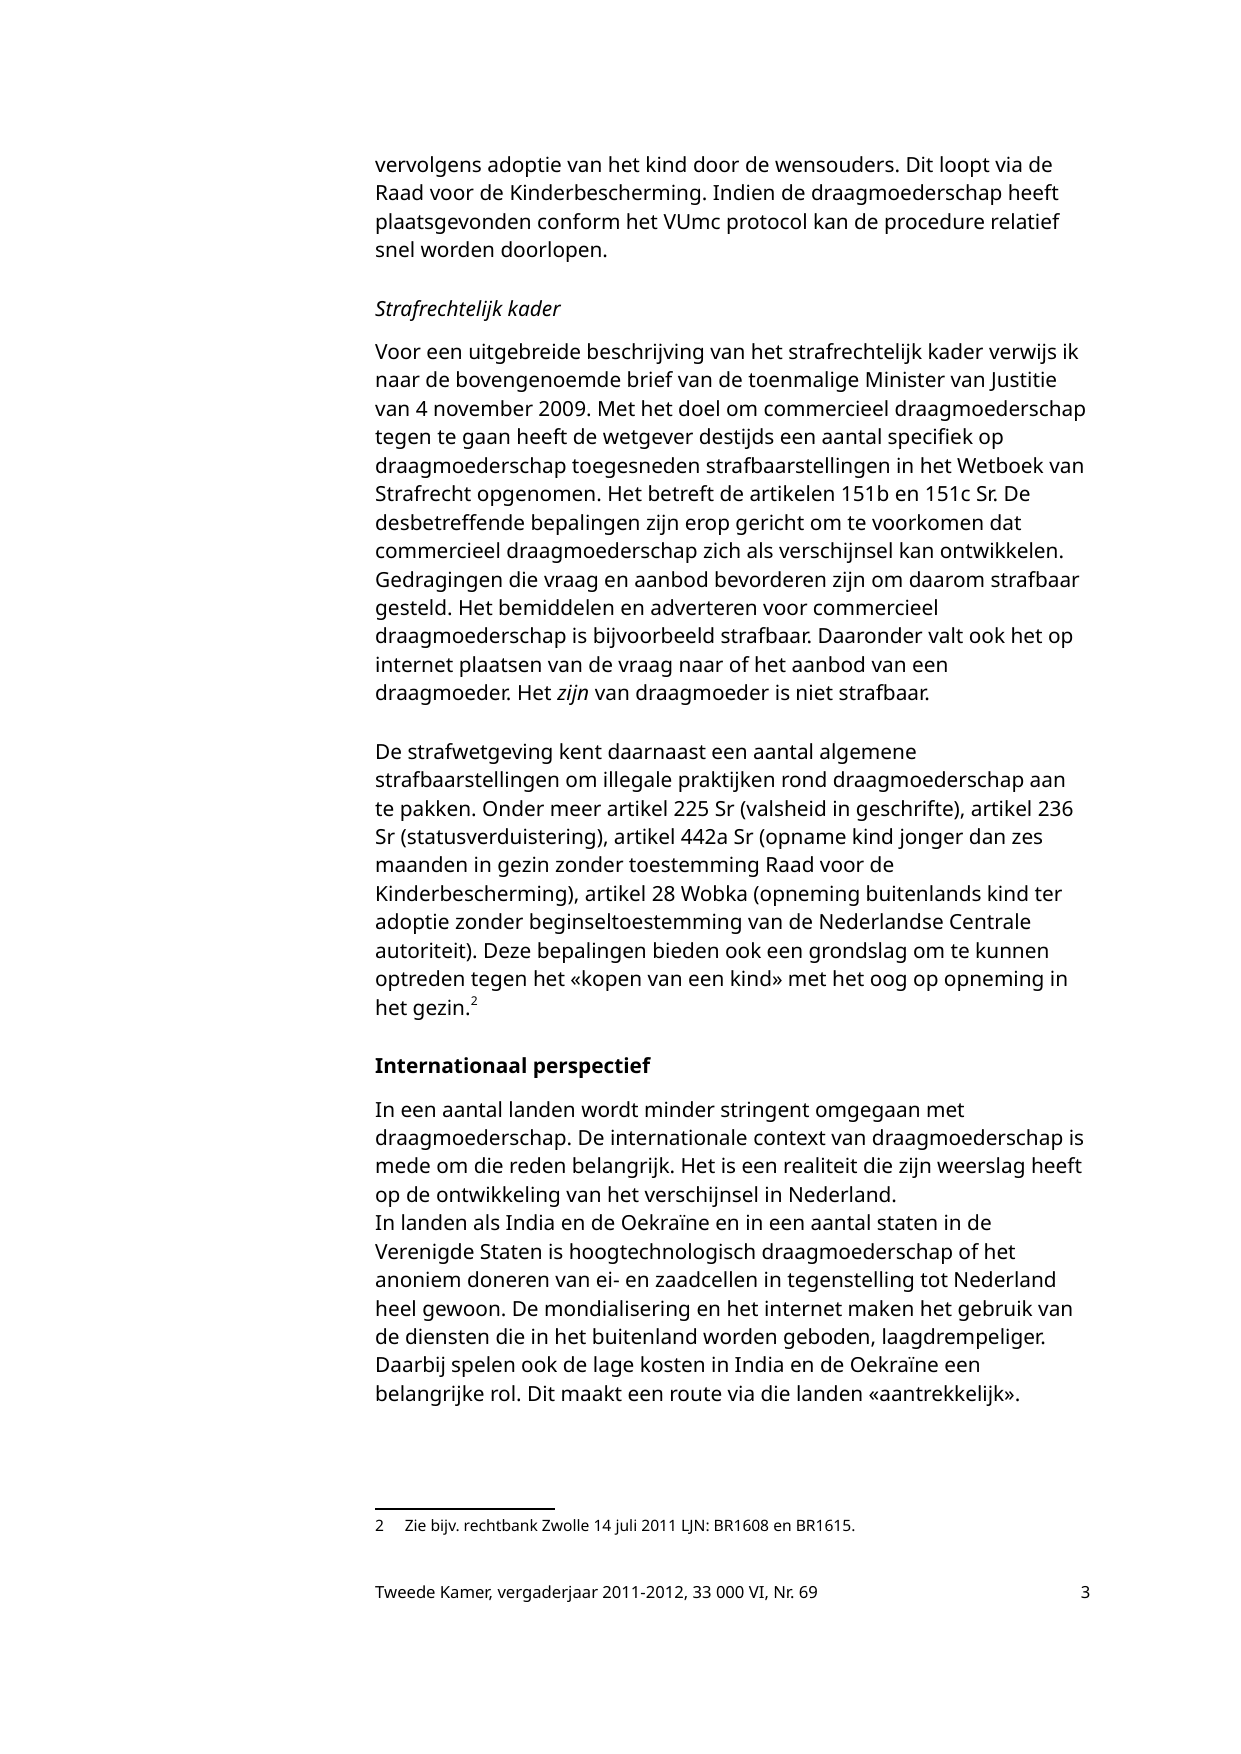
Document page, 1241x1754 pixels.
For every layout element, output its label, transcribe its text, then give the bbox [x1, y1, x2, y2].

text Zie bijv. rechtbank Zwolle 14 juli 2011 LJN: BR1608 en BR1615. [375, 1508, 1090, 1536]
text Voor een uitgebreide beschrijving van het strafrechtelijk kader verwijs ik naar de bovengenoemde brief van de toenmalige Minister van Justitie van 4 november 2009. Met het doel om commercieel draagmoederschap tegen te gaan heeft de wetgever destijds een aantal specifiek op draagmoederschap toegesneden strafbaarstellingen in het Wetboek van Strafrecht opgenomen. Het betreft de artikelen 151b en 151c Sr. De desbetreffende bepalingen zijn erop gericht om te voorkomen dat commercieel draagmoederschap zich als verschijnsel kan ontwikkelen. Gedragingen die vraag en aanbod bevorderen zijn om daarom strafbaar gesteld. Het bemiddelen en adverteren voor commercieel draagmoederschap is bijvoorbeeld strafbaar. Daaronder valt ook het op internet plaatsen van de vraag naar of het aanbod van een draagmoeder. Het zijn van draagmoeder is niet strafbaar. [375, 337, 1090, 707]
text De strafwetgeving kent daarnaast een aantal algemene strafbaarstellingen om illegale praktijken rond draagmoederschap aan te pakken. Onder meer artikel 225 Sr (valsheid in geschrifte), artikel 236 Sr (statusverduistering), artikel 442a Sr (opname kind jonger dan zes maanden in gezin zonder toestemming Raad voor de Kinderbescherming), artikel 28 Wobka (opneming buitenlands kind ter adoptie zonder beginseltoestemming van de Nederlandse Centrale autoriteit). Deze bepalingen bieden ook een grondslag om te kunnen optreden tegen het «kopen van een kind» met het oog op opneming in het gezin. [375, 737, 1090, 1021]
text Internationaal perspectief [375, 1051, 1090, 1080]
text In landen als India en de Oekraïne en in een aantal staten in de Verenigde Staten is hoogtechnologisch draagmoederschap of het anoniem doneren van ei- en zaadcellen in tegenstelling tot Nederland heel gewoon. De mondialisering en het internet maken het gebruik van de diensten die in het buitenland worden geboden, laagdrempeliger. Daarbij spelen ook de lage kosten in India en de Oekraïne een belangrijke rol. Dit maakt een route via die landen «aantrekkelijk». [375, 1208, 1090, 1407]
text Strafrechtelijk kader [375, 294, 1090, 322]
text vervolgens adoptie van het kind door de wensouders. Dit loopt via de Raad voor de Kinderbescherming. Indien de draagmoederschap heeft plaatsgevonden conform het VUmc protocol kan de procedure relatief snel worden doorlopen. [375, 150, 1090, 264]
text In een aantal landen wordt minder stringent omgegaan met draagmoederschap. De internationale context van draagmoederschap is mede om die reden belangrijk. Het is een realiteit die zijn weerslag heeft op de ontwikkeling van het verschijnsel in Nederland. [375, 1095, 1090, 1208]
